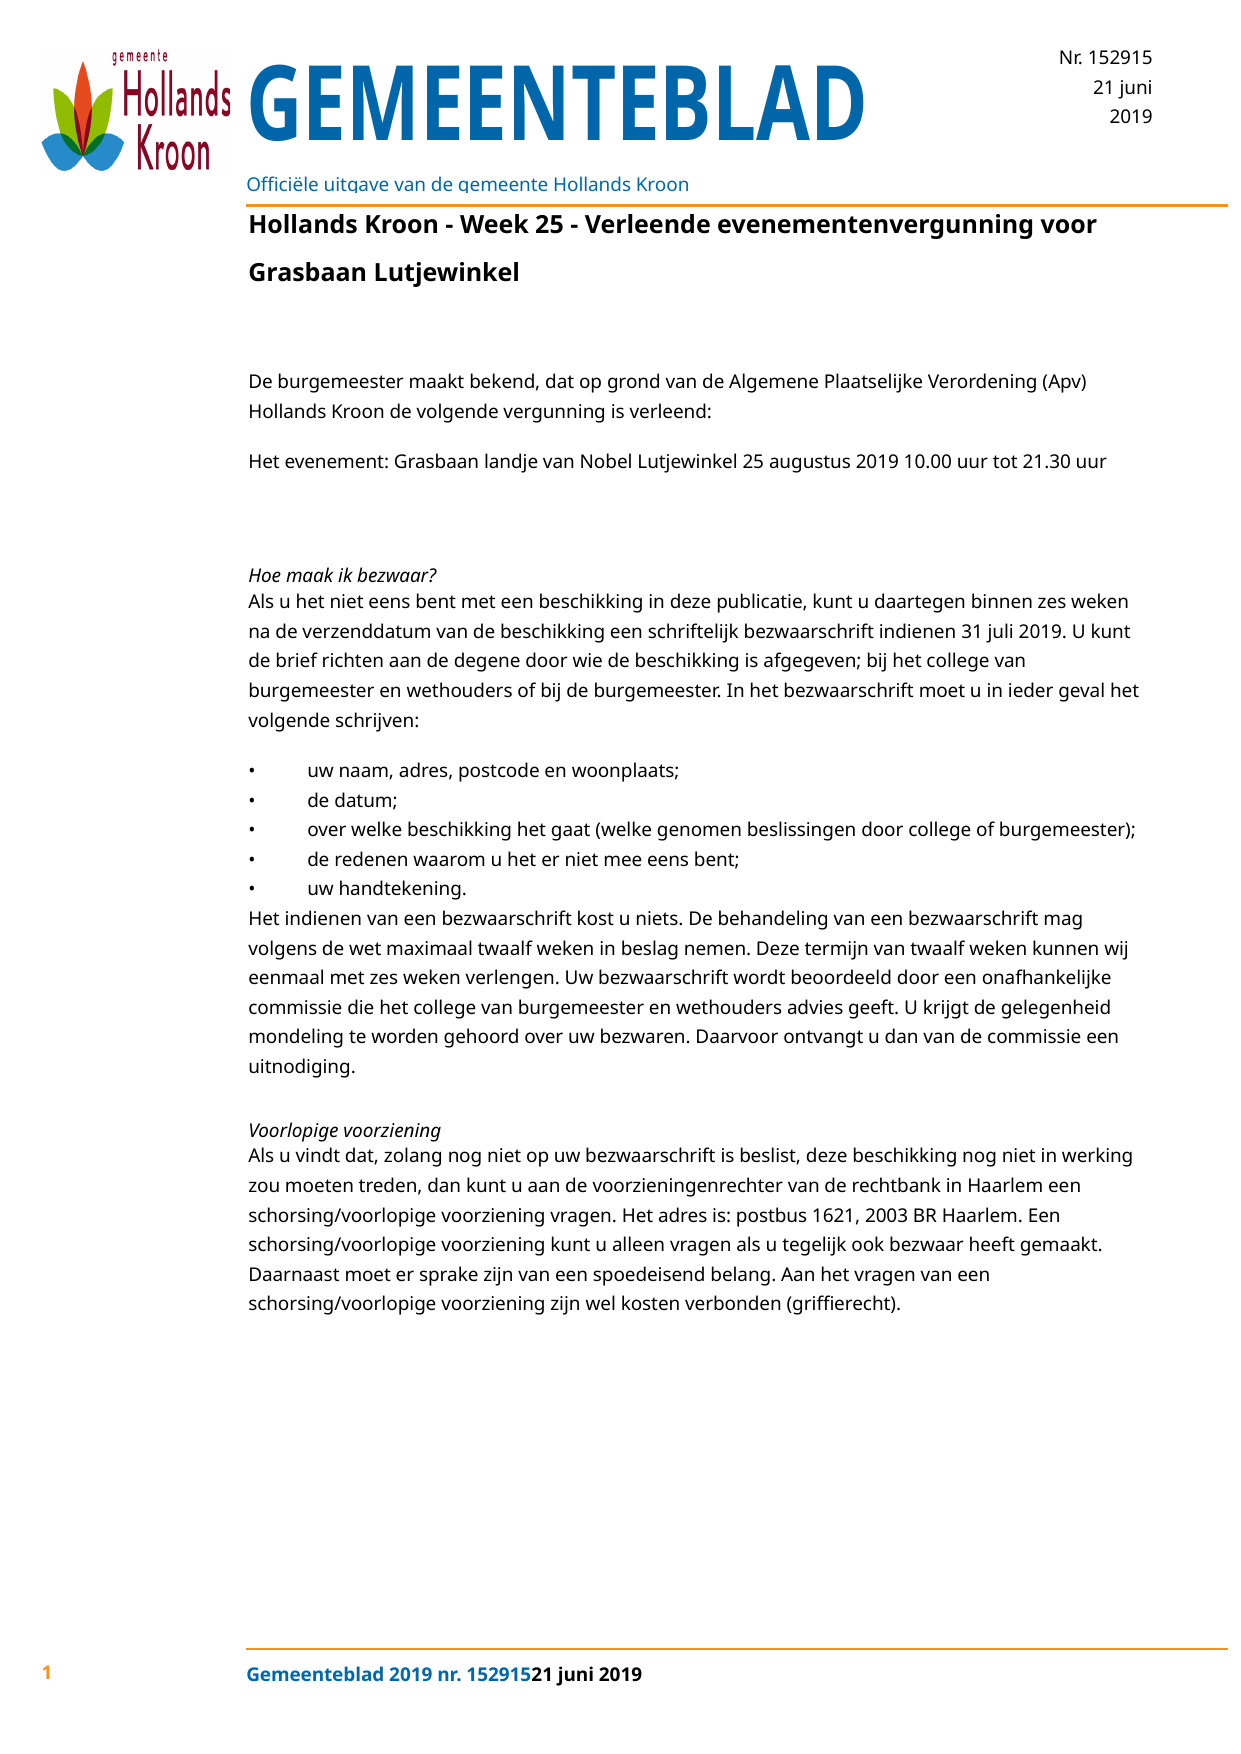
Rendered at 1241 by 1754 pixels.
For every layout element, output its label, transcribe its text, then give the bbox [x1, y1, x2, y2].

picture [41, 47, 231, 172]
text Hoe maak ik bezwaar? [248, 563, 1152, 588]
list de redenen waarom u het er niet mee eens bent; [248, 846, 1152, 872]
text Het evenement: Grasbaan landje van Nobel Lutjewinkel 25 augustus 2019 10.00 uur tot 21.30 uur [248, 448, 1152, 474]
list uw naam, adres, postcode en woonplaats; [248, 757, 1152, 783]
text Als u het niet eens bent met een beschikking in deze publicatie, kunt u daartegen binnen zes weken na de verzenddatum van de beschikking een schriftelijk bezwaarschrift indienen 31 juli 2019. U kunt de brief richten aan de degene door wie de beschikking is afgegeven; bij het college van burgemeester en wethouders of bij de burgemeester. In het bezwaarschrift moet u in ieder geval het volgende schrijven: [248, 588, 1152, 732]
list uw handtekening. [248, 876, 1152, 901]
text Voorlopige voorziening [248, 1117, 1152, 1143]
text Als u vindt dat, zolang nog niet op uw bezwaarschrift is beslist, deze beschikking nog niet in werking zou moeten treden, dan kunt u aan de voorzieningenrechter van de rechtbank in Haarlem een schorsing/voorlopige voorziening vragen. Het adres is: postbus 1621, 2003 BR Haarlem. Een schorsing/voorlopige voorziening kunt u alleen vragen als u tegelijk ook bezwaar heeft gemaakt. Daarnaast moet er sprake zijn van een spoedeisend belang. Aan het vragen van een schorsing/voorlopige voorziening zijn wel kosten verbonden (griffierecht). [248, 1143, 1152, 1316]
text De burgemeester maakt bekend, dat op grond van de Algemene Plaatselijke Verordening (Apv) Hollands Kroon de volgende vergunning is verleend: [248, 368, 1152, 424]
list over welke beschikking het gaat (welke genomen beslissingen door college of burgemeester); [248, 816, 1152, 842]
text Hollands Kroon - Week 25 - Verleende evenementenvergunning voor Grasbaan Lutjewinkel [248, 207, 1152, 288]
list de datum; [248, 787, 1152, 812]
text Het indienen van een bezwaarschrift kost u niets. De behandeling van een bezwaarschrift mag volgens de wet maximaal twaalf weken in beslag nemen. Deze termijn van twaalf weken kunnen wij eenmaal met zes weken verlengen. Uw bezwaarschrift wordt beoordeeld door een onafhankelijke commissie die het college van burgemeester en wethouders advies geeft. U krijgt de gelegenheid mondeling te worden gehoord over uw bezwaren. Daarvoor ontvangt u dan van de commissie een uitnodiging. [248, 905, 1152, 1079]
